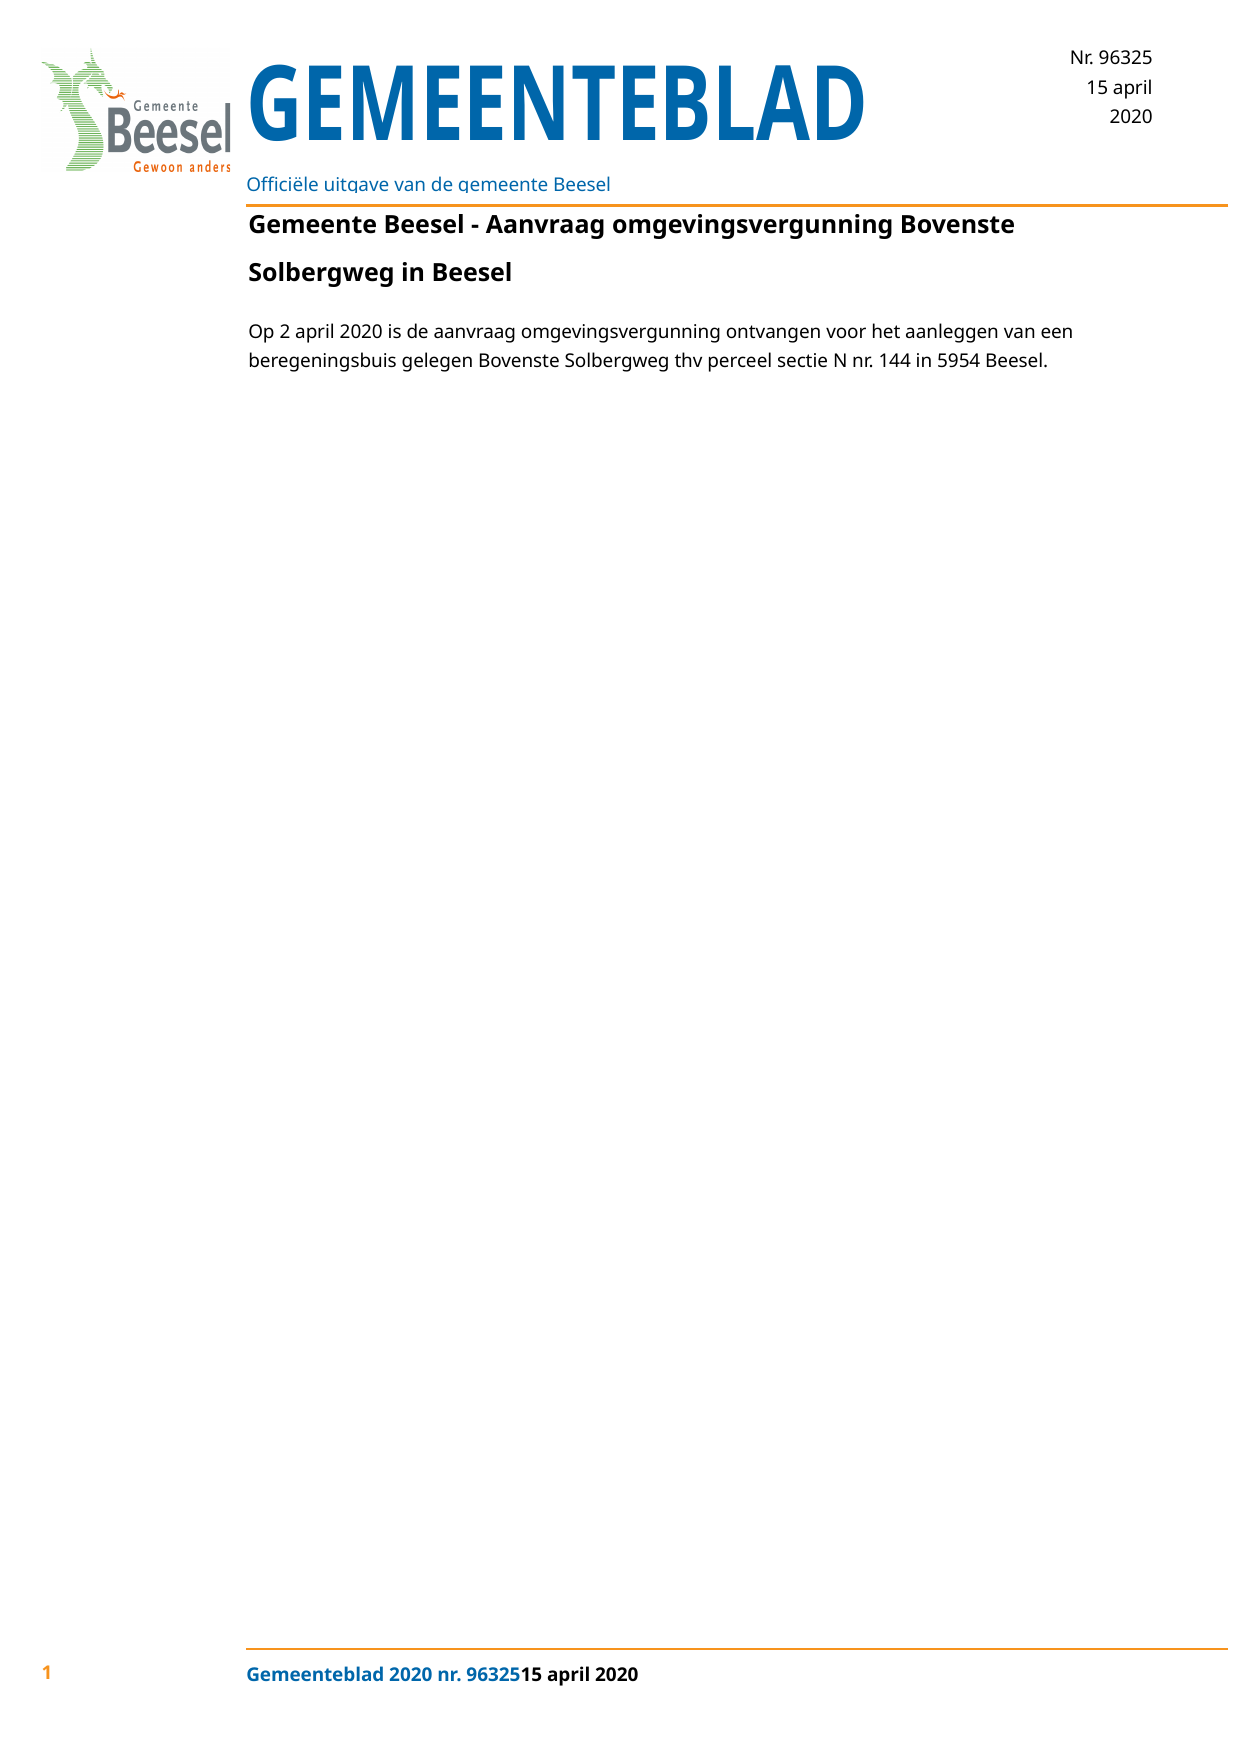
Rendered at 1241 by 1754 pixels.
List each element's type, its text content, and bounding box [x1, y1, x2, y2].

text Gemeente Beesel - Aanvraag omgevingsvergunning Bovenste Solbergweg in Beesel [248, 207, 1152, 288]
text Op 2 april 2020 is de aanvraag omgevingsvergunning ontvangen voor het aanleggen van een beregeningsbuis gelegen Bovenste Solbergweg thv perceel sectie N nr. 144 in 5954 Beesel. [248, 318, 1152, 373]
picture [41, 47, 231, 172]
